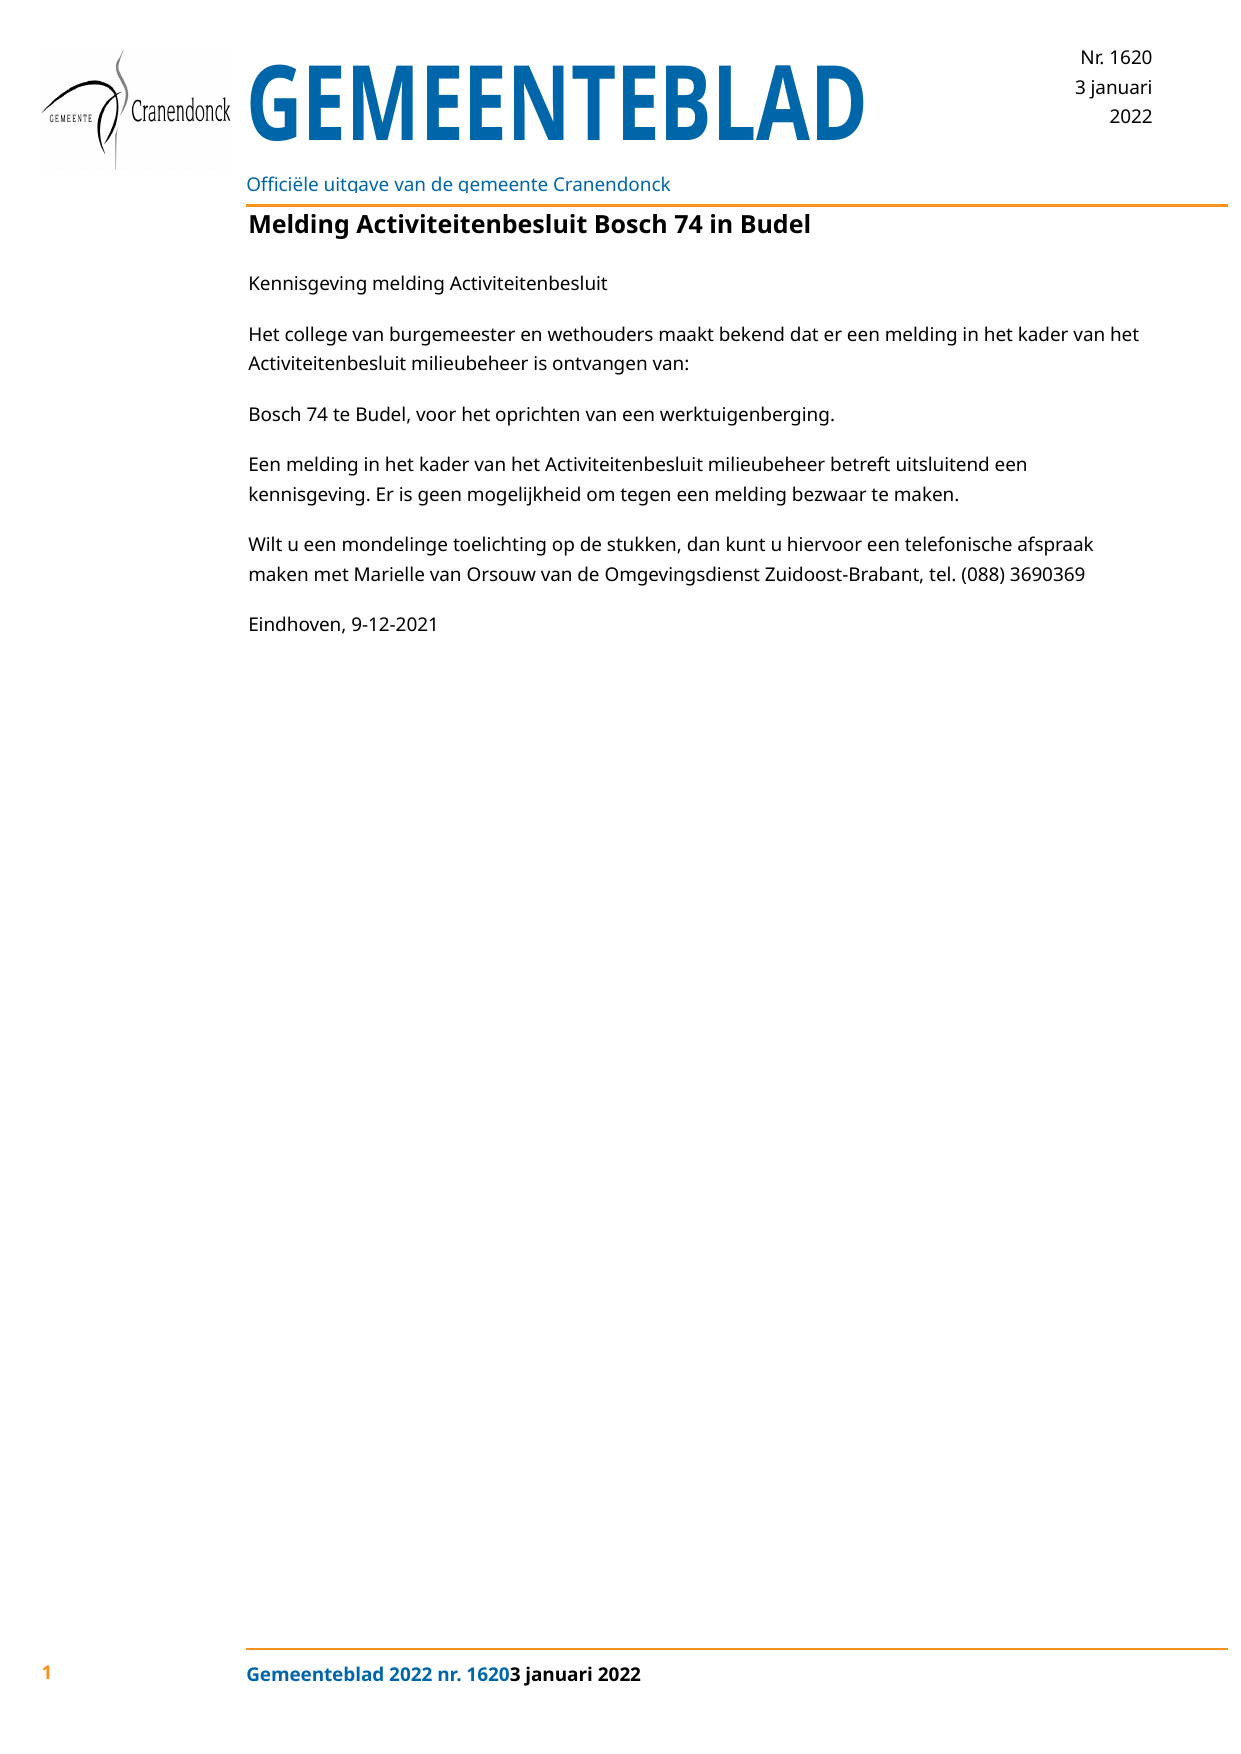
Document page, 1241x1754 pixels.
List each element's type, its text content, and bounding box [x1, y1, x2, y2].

text Melding Activiteitenbesluit Bosch 74 in Budel [248, 207, 1152, 241]
text Eindhoven, 9-12-2021 [248, 611, 1152, 637]
picture [41, 47, 231, 172]
text Wilt u een mondelinge toelichting op de stukken, dan kunt u hiervoor een telefonische afspraak maken met Marielle van Orsouw van de Omgevingsdienst Zuidoost-Brabant, tel. (088) 3690369 [248, 531, 1152, 586]
text Kennisgeving melding Activiteitenbesluit [248, 270, 1152, 296]
text Een melding in het kader van het Activiteitenbesluit milieubeheer betreft uitsluitend een kennisgeving. Er is geen mogelijkheid om tegen een melding bezwaar te maken. [248, 451, 1152, 506]
text Het college van burgemeester en wethouders maakt bekend dat er een melding in het kader van het Activiteitenbesluit milieubeheer is ontvangen van: [248, 321, 1152, 376]
text Bosch 74 te Budel, voor het oprichten van een werktuigenberging. [248, 401, 1152, 426]
